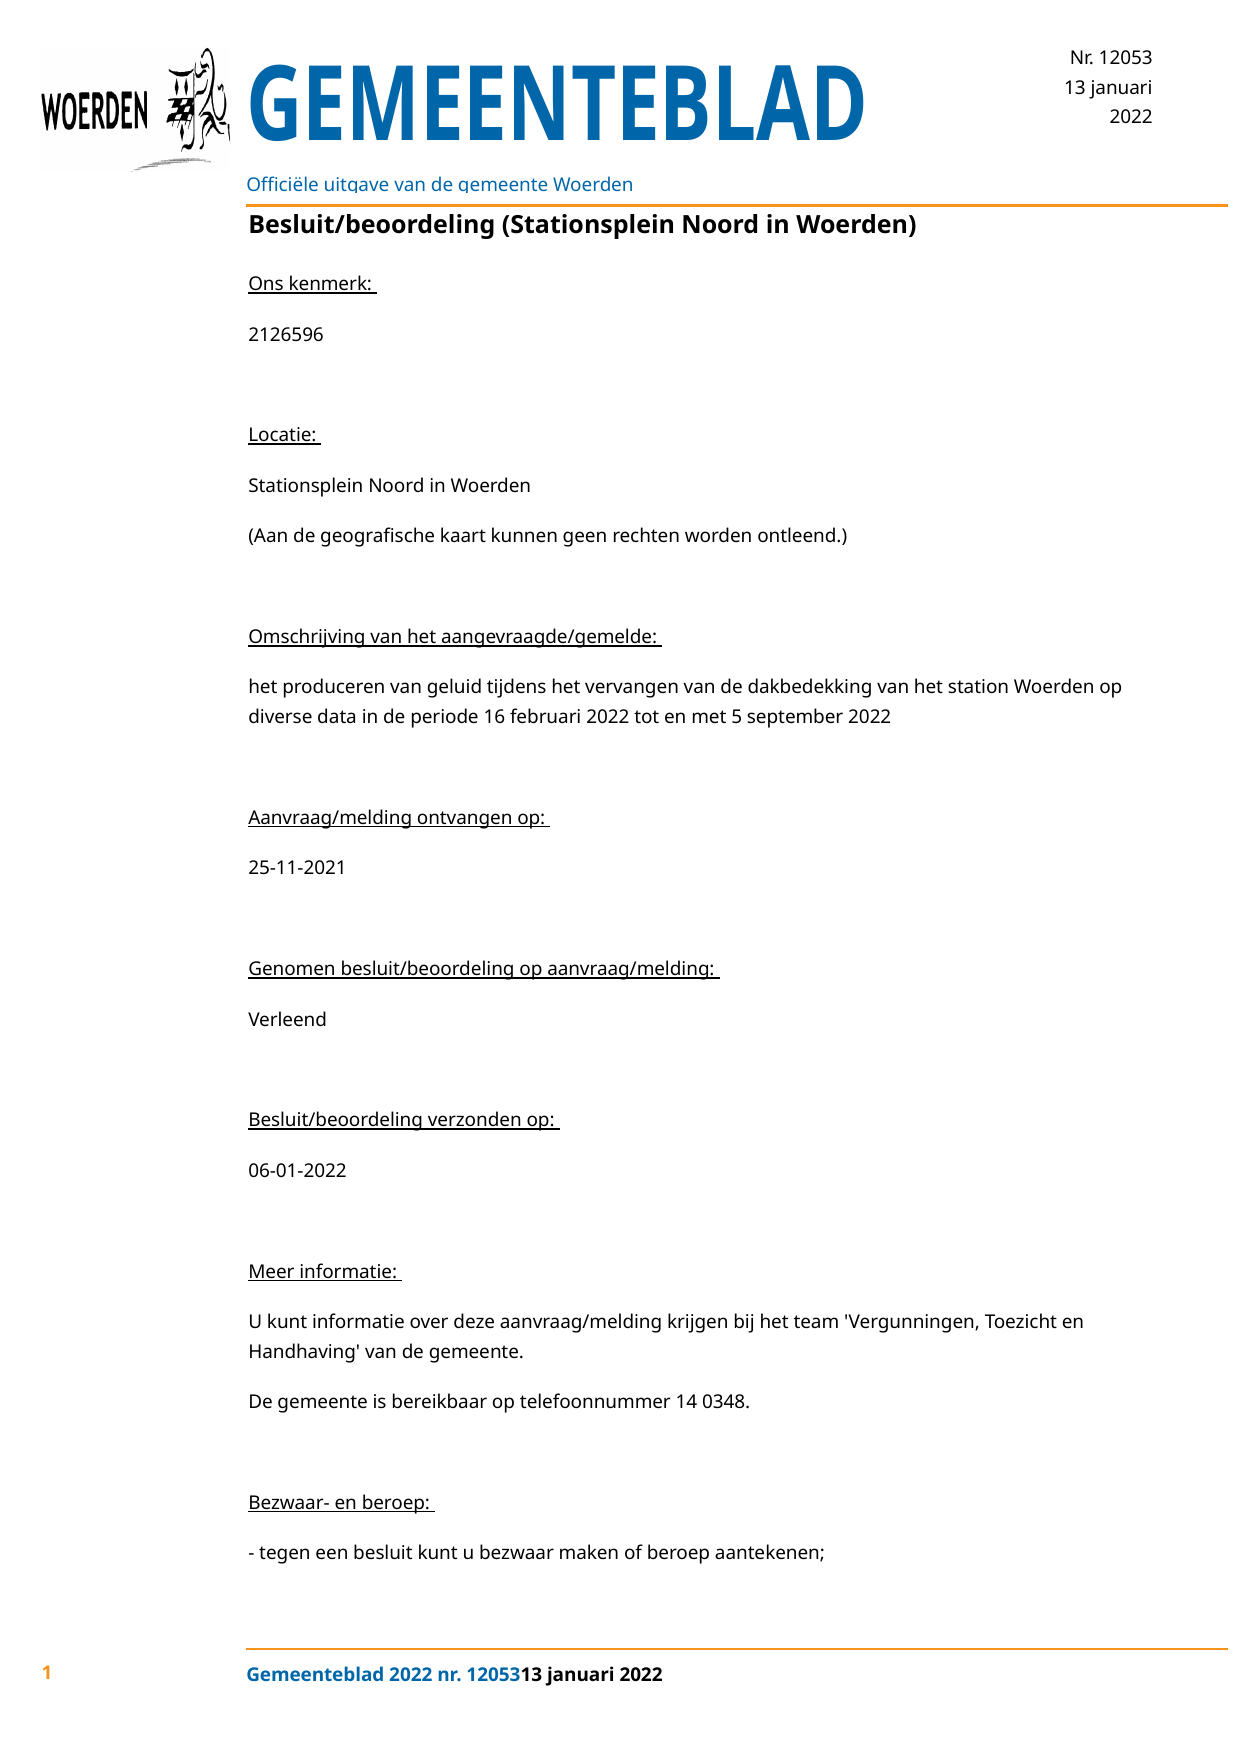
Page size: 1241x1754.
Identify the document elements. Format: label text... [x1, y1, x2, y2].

text Omschrijving van het aangevraagde/gemelde: [248, 623, 1152, 649]
text 2126596 [248, 321, 1152, 346]
text (Aan de geografische kaart kunnen geen rechten worden ontleend.) [248, 522, 1152, 548]
text Besluit/beoordeling (Stationsplein Noord in Woerden) [248, 207, 1152, 241]
text Bezwaar- en beroep: [248, 1489, 1152, 1515]
text U kunt informatie over deze aanvraag/melding krijgen bij het team 'Vergunningen, Toezicht en Handhaving' van de gemeente. [248, 1308, 1152, 1363]
text Besluit/beoordeling verzonden op: [248, 1107, 1152, 1132]
picture [41, 47, 231, 172]
text 25-11-2021 [248, 854, 1152, 880]
text Genomen besluit/beoordeling op aanvraag/melding: [248, 955, 1152, 981]
text 06-01-2022 [248, 1157, 1152, 1183]
text Locatie: [248, 422, 1152, 447]
text Stationsplein Noord in Woerden [248, 472, 1152, 498]
text - tegen een besluit kunt u bezwaar maken of beroep aantekenen; [248, 1539, 1152, 1565]
text het produceren van geluid tijdens het vervangen van de dakbedekking van het station Woerden op diverse data in de periode 16 februari 2022 tot en met 5 september 2022 [248, 674, 1152, 729]
text Meer informatie: [248, 1258, 1152, 1283]
text De gemeente is bereikbaar op telefoonnummer 14 0348. [248, 1388, 1152, 1414]
text Ons kenmerk: [248, 270, 1152, 296]
text Aanvraag/melding ontvangen op: [248, 804, 1152, 830]
text Verleend [248, 1006, 1152, 1031]
